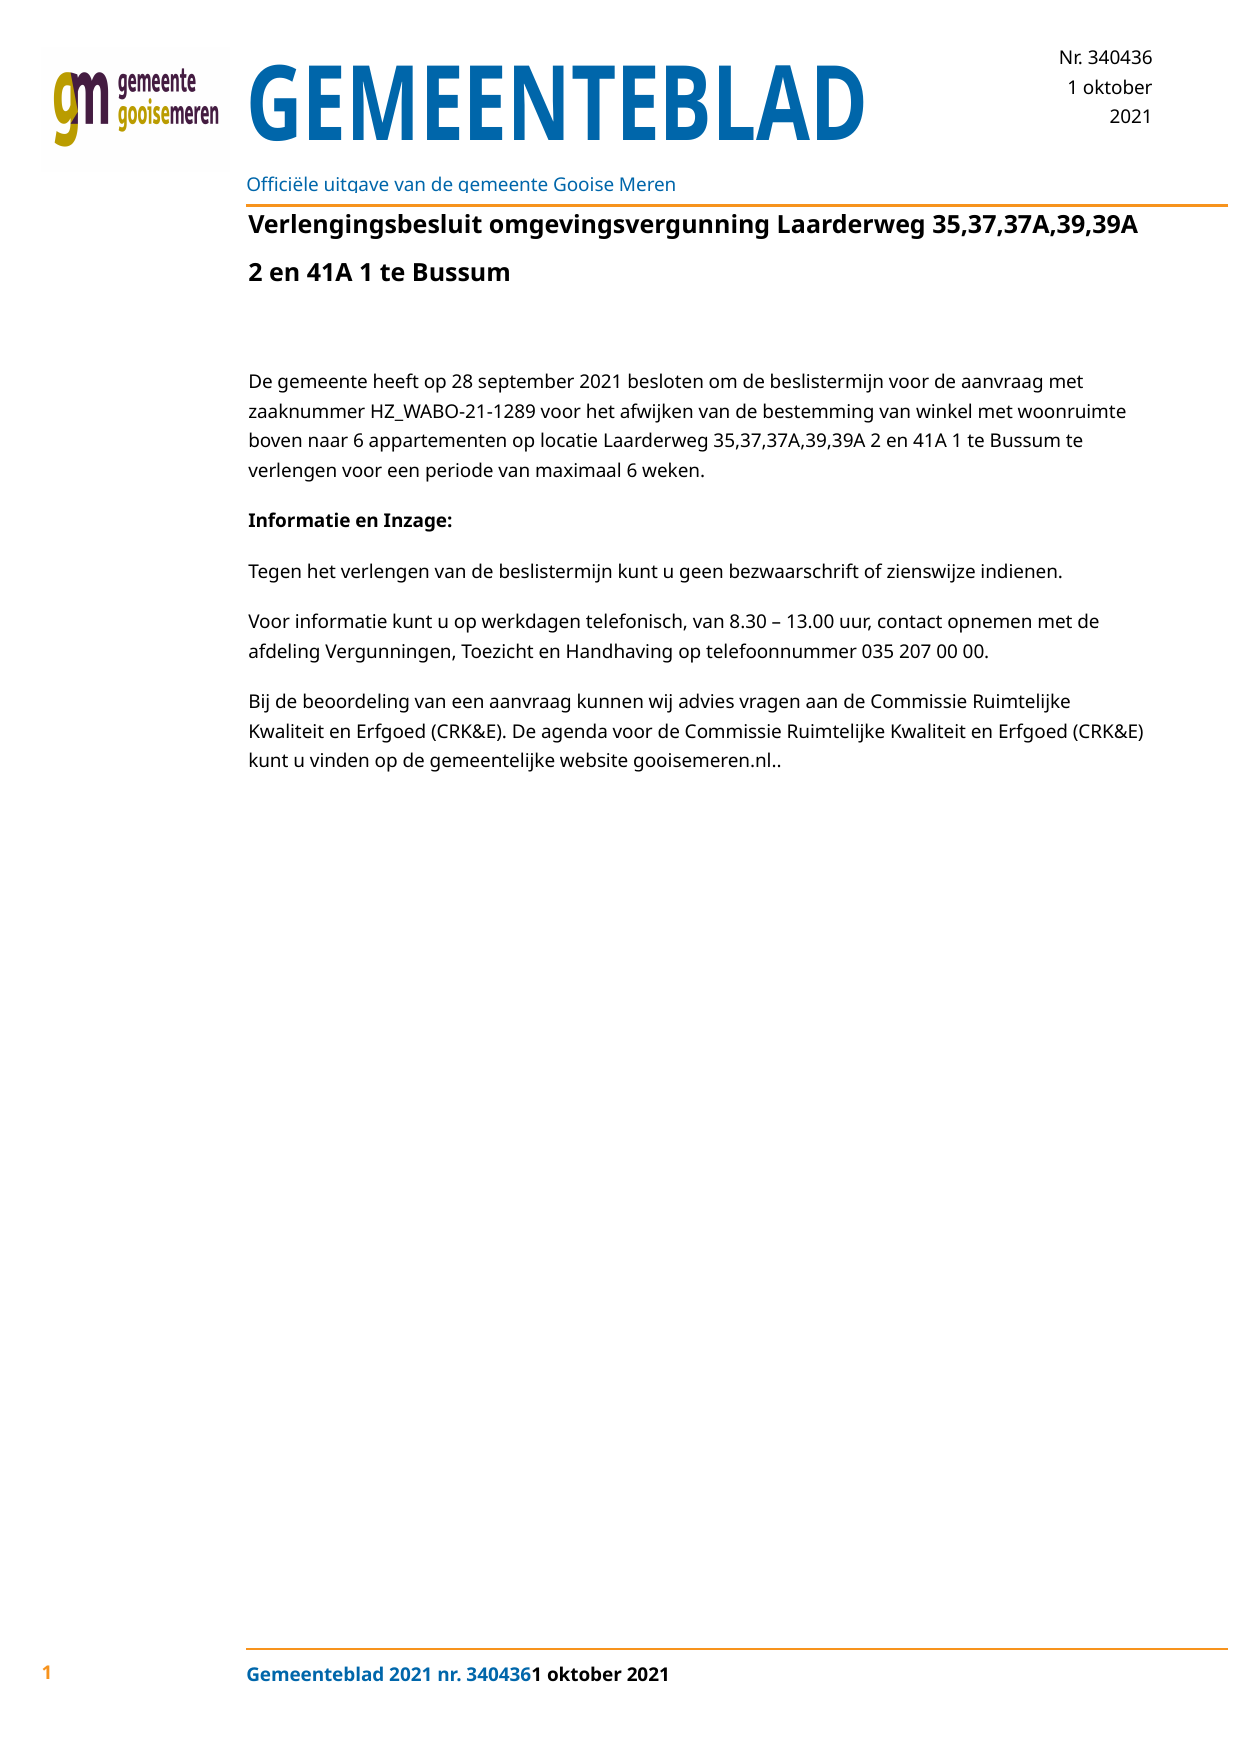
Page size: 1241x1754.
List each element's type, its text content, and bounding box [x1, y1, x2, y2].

text De gemeente heeft op 28 september 2021 besloten om de beslistermijn voor de aanvraag met zaaknummer HZ_WABO-21-1289 voor het afwijken van de bestemming van winkel met woonruimte boven naar 6 appartementen op locatie Laarderweg 35,37,37A,39,39A 2 en 41A 1 te Bussum te verlengen voor een periode van maximaal 6 weken. [248, 368, 1152, 483]
text Bij de beoordeling van een aanvraag kunnen wij advies vragen aan de Commissie Ruimtelijke Kwaliteit en Erfgoed (CRK&E). De agenda voor de Commissie Ruimtelijke Kwaliteit en Erfgoed (CRK&E) kunt u vinden op de gemeentelijke website gooisemeren.nl.. [248, 688, 1152, 773]
text Voor informatie kunt u op werkdagen telefonisch, van 8.30 – 13.00 uur, contact opnemen met de afdeling Vergunningen, Toezicht en Handhaving op telefoonnummer 035 207 00 00. [248, 608, 1152, 664]
text Tegen het verlengen van de beslistermijn kunt u geen bezwaarschrift of zienswijze indienen. [248, 558, 1152, 584]
text Informatie en Inzage: [248, 507, 1152, 533]
picture [41, 47, 231, 172]
text Verlengingsbesluit omgevingsvergunning Laarderweg 35,37,37A,39,39A 2 en 41A 1 te Bussum [248, 207, 1152, 288]
